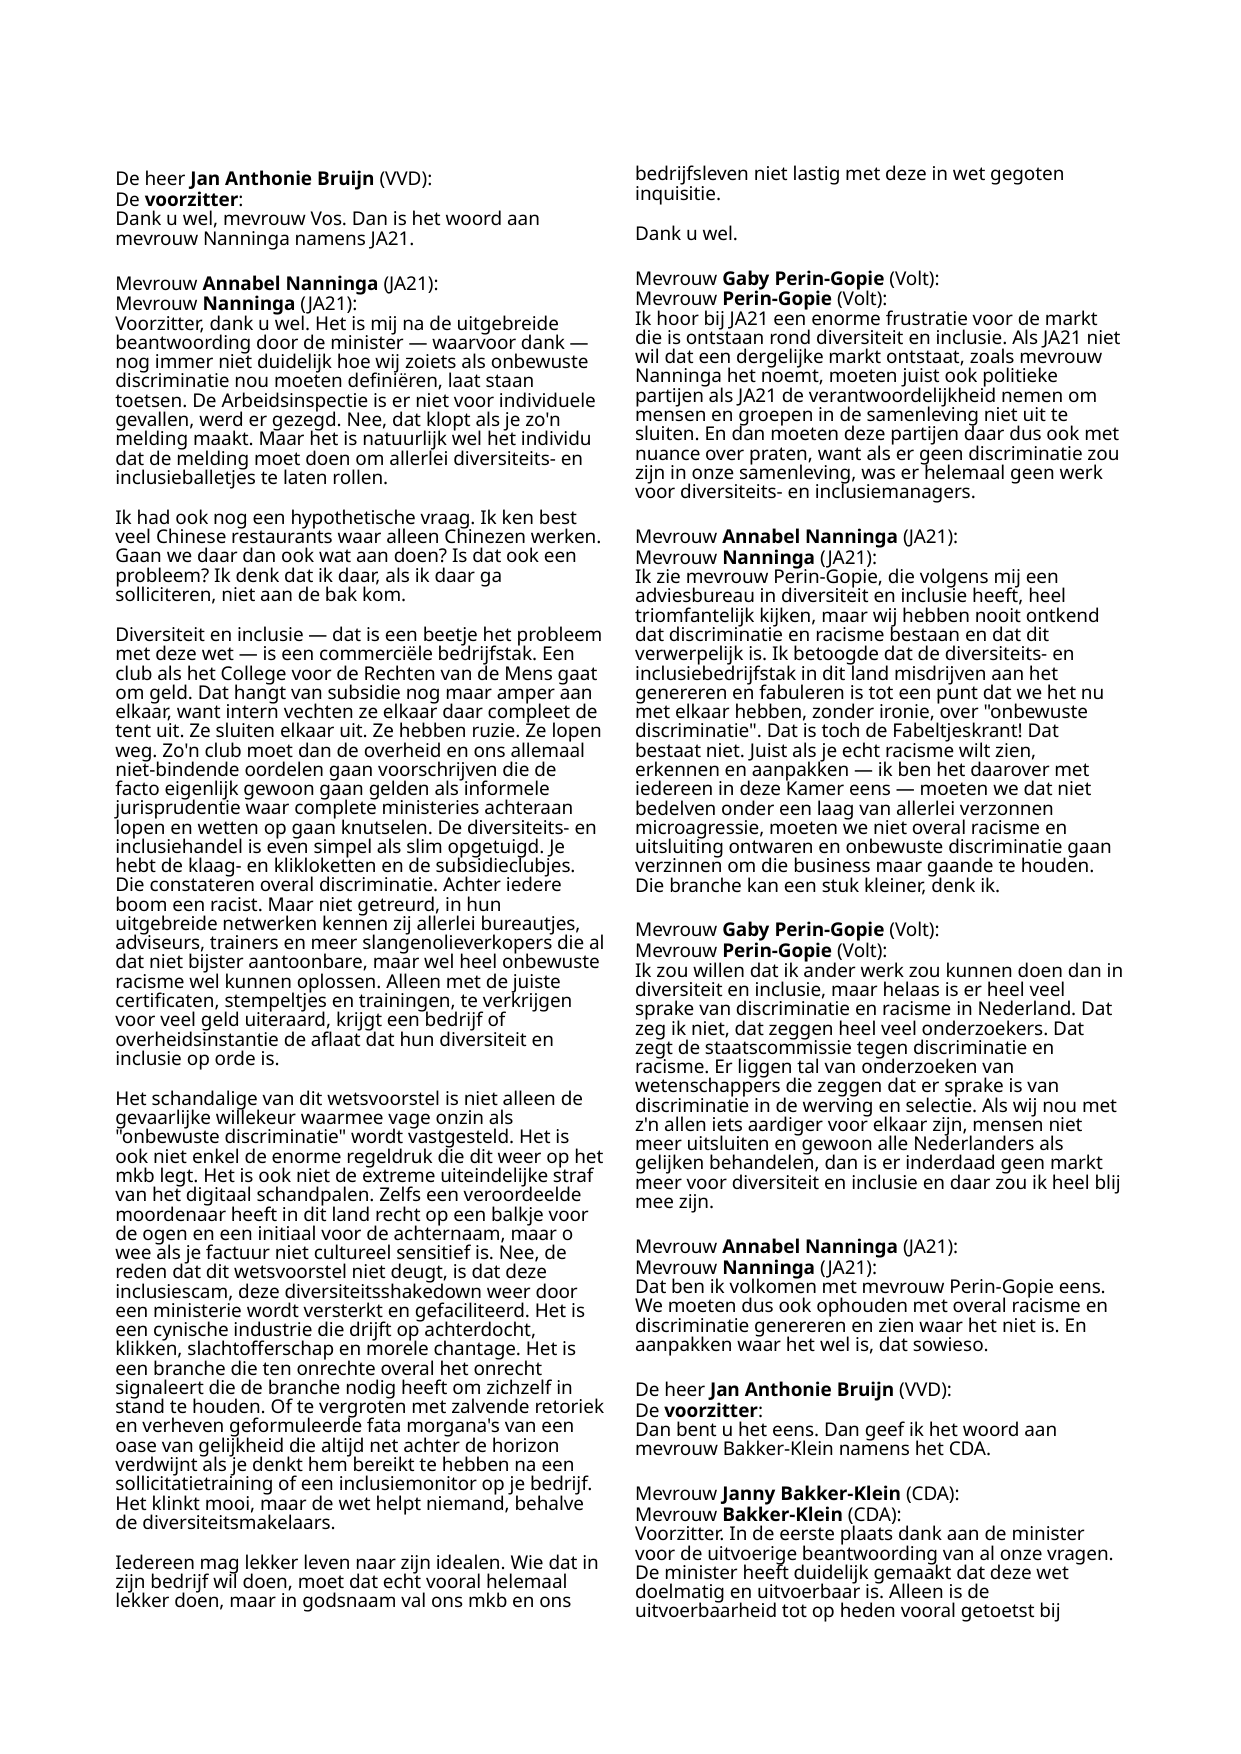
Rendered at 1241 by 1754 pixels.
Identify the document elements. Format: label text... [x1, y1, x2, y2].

text Diversiteit en inclusie — dat is een beetje het probleem met deze wet — is een commerciële bedrijfstak. Een club als het College voor de Rechten van de Mens gaat om geld. Dat hangt van subsidie nog maar amper aan elkaar, want intern vechten ze elkaar daar compleet de tent uit. Ze sluiten elkaar uit. Ze hebben ruzie. Ze lopen weg. Zo'n club moet dan de overheid en ons allemaal niet-bindende oordelen gaan voorschrijven die de facto eigenlijk gewoon gaan gelden als informele jurisprudentie waar complete ministeries achteraan lopen en wetten op gaan knutselen. De diversiteits- en inclusiehandel is even simpel als slim opgetuigd. Je hebt de klaag- en klikloketten en de subsidieclubjes. Die constateren overal discriminatie. Achter iedere boom een racist. Maar niet getreurd, in hun uitgebreide netwerken kennen zij allerlei bureautjes, adviseurs, trainers en meer slangenolieverkopers die al dat niet bijster aantoonbare, maar wel heel onbewuste racisme wel kunnen oplossen. Alleen met de juiste certificaten, stempeltjes en trainingen, te verkrijgen voor veel geld uiteraard, krijgt een bedrijf of overheidsinstantie de aflaat dat hun diversiteit en inclusie op orde is. [115, 626, 605, 1069]
text Mevrouw Nanninga (JA21): [635, 549, 1125, 568]
text Mevrouw Janny Bakker-Klein (CDA): [635, 1480, 1125, 1506]
text Ik hoor bij JA21 een enorme frustratie voor de markt die is ontstaan rond diversiteit en inclusie. Als JA21 niet wil dat een dergelijke markt ontstaat, zoals mevrouw Nanninga het noemt, moeten juist ook politieke partijen als JA21 de verantwoordelijkheid nemen om mensen en groepen in de samenleving niet uit te sluiten. En dan moeten deze partijen daar dus ook met nuance over praten, want als er geen discriminatie zou zijn in onze samenleving, was er helemaal geen werk voor diversiteits- en inclusiemanagers. [635, 310, 1125, 502]
text bedrijfsleven niet lastig met deze in wet gegoten inquisitie. [635, 165, 1125, 204]
text Dank u wel. [635, 224, 1125, 244]
text Het schandalige van dit wetsvoorstel is niet alleen de gevaarlijke willekeur waarmee vage onzin als "onbewuste discriminatie" wordt vastgesteld. Het is ook niet enkel de enorme regeldruk die dit weer op het mkb legt. Het is ook niet de extreme uiteindelijke straf van het digitaal schandpalen. Zelfs een veroordeelde moordenaar heeft in dit land recht op een balkje voor de ogen en een initiaal voor de achternaam, maar o wee als je factuur niet cultureel sensitief is. Nee, de reden dat dit wetsvoorstel niet deugt, is dat deze inclusiescam, deze diversiteitsshakedown weer door een ministerie wordt versterkt en gefaciliteerd. Het is een cynische industrie die drijft op achterdocht, klikken, slachtofferschap en morele chantage. Het is een branche die ten onrechte overal het onrecht signaleert die de branche nodig heeft om zichzelf in stand te houden. Of te vergroten met zalvende retoriek en verheven geformuleerde fata morgana's van een oase van gelijkheid die altijd net achter de horizon verdwijnt als je denkt hem bereikt te hebben na een sollicitatietraining of een inclusiemonitor op je bedrijf. Het klinkt mooi, maar de wet helpt niemand, behalve de diversiteitsmakelaars. [115, 1090, 605, 1533]
text Ik zou willen dat ik ander werk zou kunnen doen dan in diversiteit en inclusie, maar helaas is er heel veel sprake van discriminatie en racisme in Nederland. Dat zeg ik niet, dat zeggen heel veel onderzoekers. Dat zegt de staatscommissie tegen discriminatie en racisme. Er liggen tal van onderzoeken van wetenschappers die zeggen dat er sprake is van discriminatie in de werving en selectie. Als wij nou met z'n allen iets aardiger voor elkaar zijn, mensen niet meer uitsluiten en gewoon alle Nederlanders als gelijken behandelen, dan is er inderdaad geen markt meer voor diversiteit en inclusie en daar zou ik heel blij mee zijn. [635, 962, 1125, 1212]
text De heer Jan Anthonie Bruijn (VVD): [635, 1376, 1125, 1402]
text Ik zie mevrouw Perin-Gopie, die volgens mij een adviesbureau in diversiteit en inclusie heeft, heel triomfantelijk kijken, maar wij hebben nooit ontkend dat discriminatie en racisme bestaan en dat dit verwerpelijk is. Ik betoogde dat de diversiteits- en inclusiebedrijfstak in dit land misdrijven aan het genereren en fabuleren is tot een punt dat we het nu met elkaar hebben, zonder ironie, over "onbewuste discriminatie". Dat is toch de Fabeltjeskrant! Dat bestaat niet. Juist als je echt racisme wilt zien, erkennen en aanpakken — ik ben het daarover met iedereen in deze Kamer eens — moeten we dat niet bedelven onder een laag van allerlei verzonnen microagressie, moeten we niet overal racisme en uitsluiting ontwaren en onbewuste discriminatie gaan verzinnen om die business maar gaande te houden. Die branche kan een stuk kleiner, denk ik. [635, 568, 1125, 896]
text Mevrouw Nanninga (JA21): [635, 1259, 1125, 1278]
text Voorzitter, dank u wel. Het is mij na de uitgebreide beantwoording door de minister — waarvoor dank — nog immer niet duidelijk hoe wij zoiets als onbewuste discriminatie nou moeten definiëren, laat staan toetsen. De Arbeidsinspectie is er niet voor individuele gevallen, werd er gezegd. Nee, dat klopt als je zo'n melding maakt. Maar het is natuurlijk wel het individu dat de melding moet doen om allerlei diversiteits- en inclusieballetjes te laten rollen. [115, 315, 605, 488]
text Dan bent u het eens. Dan geef ik het woord aan mevrouw Bakker-Klein namens het CDA. [635, 1421, 1125, 1459]
text Ik had ook nog een hypothetische vraag. Ik ken best veel Chinese restaurants waar alleen Chinezen werken. Gaan we daar dan ook wat aan doen? Is dat ook een probleem? Ik denk dat ik daar, als ik daar ga solliciteren, niet aan de bak kom. [115, 509, 605, 605]
text Iedereen mag lekker leven naar zijn idealen. Wie dat in zijn bedrijf wil doen, moet dat echt vooral helemaal lekker doen, maar in godsnaam val ons mkb en ons [115, 1554, 605, 1612]
text Mevrouw Perin-Gopie (Volt): [635, 942, 1125, 962]
text Dat ben ik volkomen met mevrouw Perin-Gopie eens. We moeten dus ook ophouden met overal racisme en discriminatie genereren en zien waar het niet is. En aanpakken waar het wel is, dat sowieso. [635, 1278, 1125, 1355]
text De voorzitter: [635, 1402, 1125, 1421]
text Mevrouw Gaby Perin-Gopie (Volt): [635, 265, 1125, 290]
text Mevrouw Annabel Nanninga (JA21): [115, 270, 605, 295]
text De voorzitter: [115, 191, 605, 210]
text Mevrouw Annabel Nanninga (JA21): [635, 1233, 1125, 1259]
text Mevrouw Gaby Perin-Gopie (Volt): [635, 917, 1125, 942]
text Mevrouw Nanninga (JA21): [115, 295, 605, 315]
text De heer Jan Anthonie Bruijn (VVD): [115, 165, 605, 191]
text Voorzitter. In de eerste plaats dank aan de minister voor de uitvoerige beantwoording van al onze vragen. De minister heeft duidelijk gemaakt dat deze wet doelmatig en uitvoerbaar is. Alleen is de uitvoerbaarheid tot op heden vooral getoetst bij [635, 1525, 1125, 1622]
text Mevrouw Perin-Gopie (Volt): [635, 290, 1125, 310]
text Dank u wel, mevrouw Vos. Dan is het woord aan mevrouw Nanninga namens JA21. [115, 210, 605, 249]
text Mevrouw Annabel Nanninga (JA21): [635, 523, 1125, 549]
text Mevrouw Bakker-Klein (CDA): [635, 1506, 1125, 1525]
